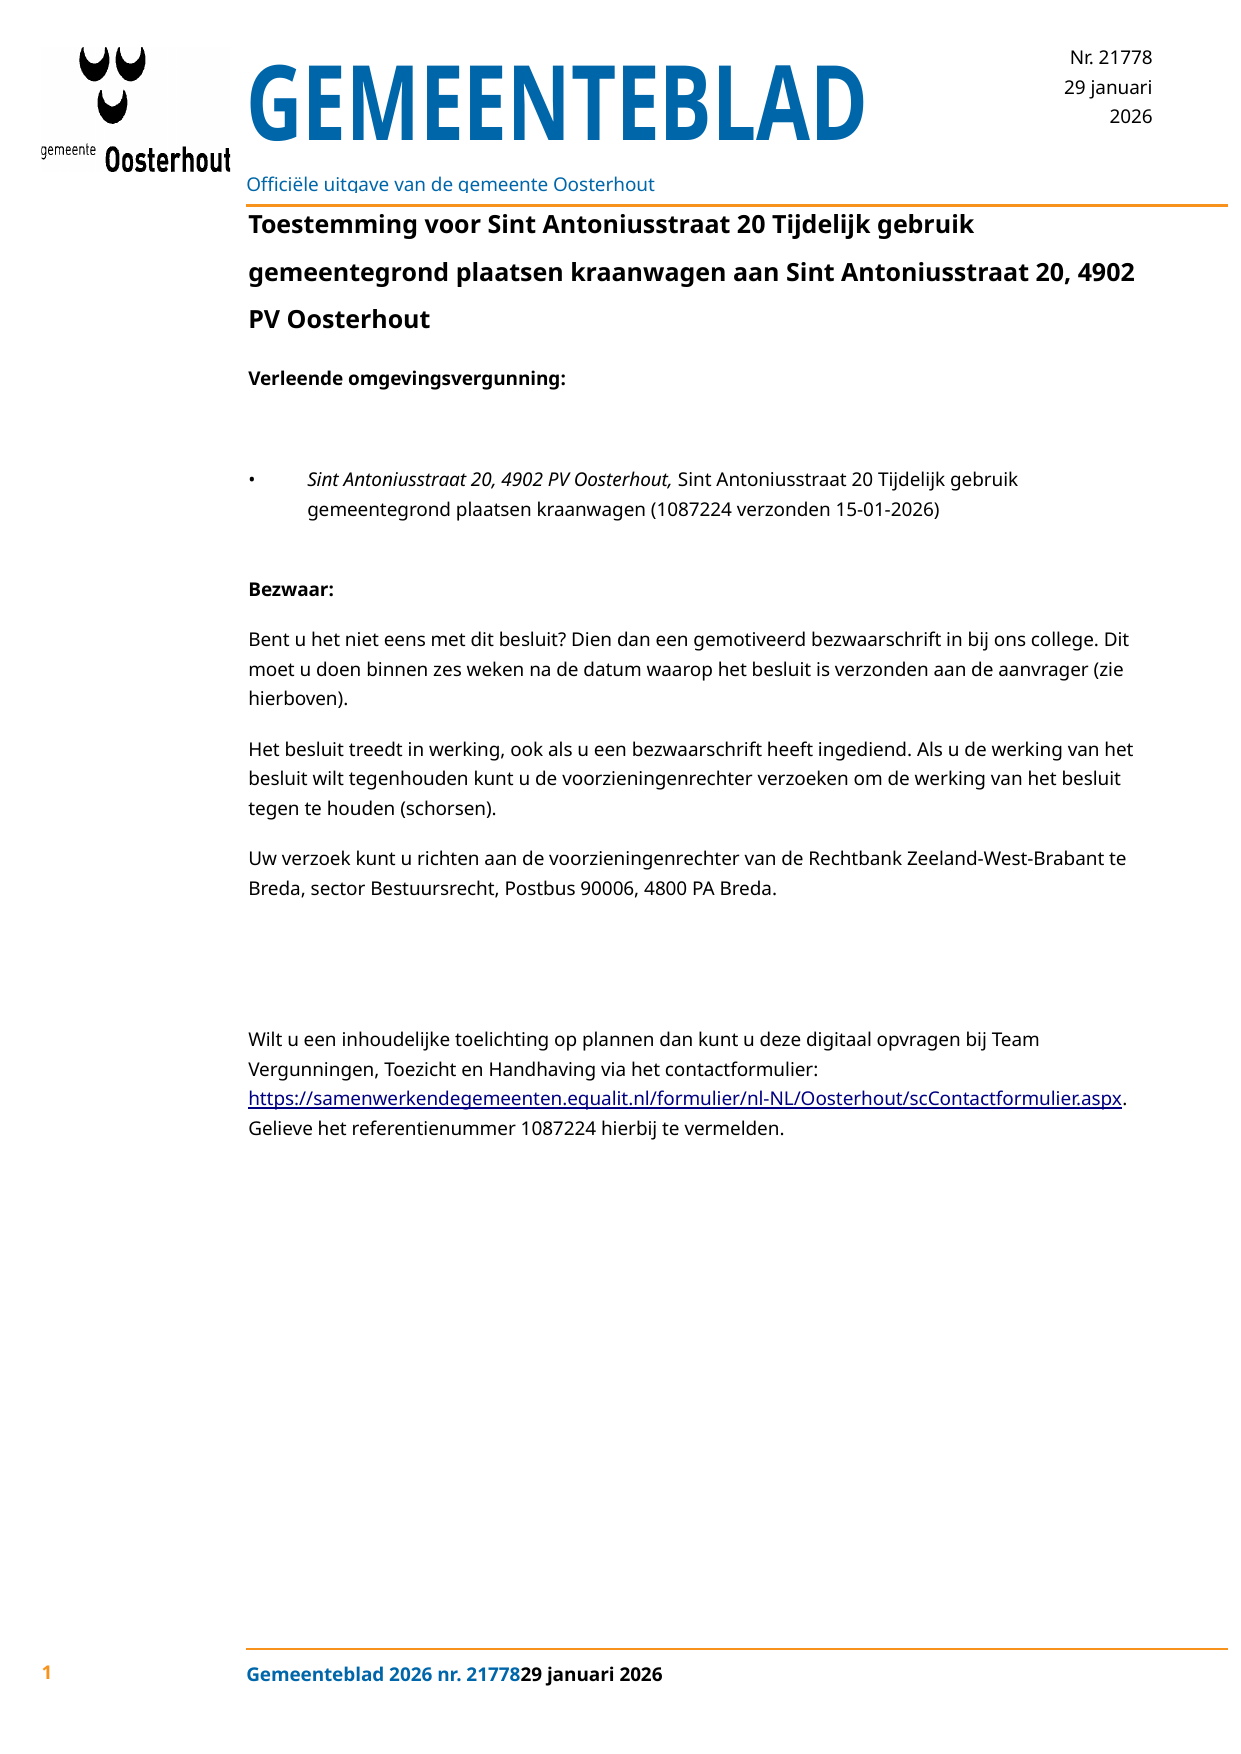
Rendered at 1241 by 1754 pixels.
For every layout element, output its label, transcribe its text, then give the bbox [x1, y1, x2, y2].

text Bezwaar: [248, 576, 1152, 602]
text Wilt u een inhoudelijke toelichting op plannen dan kunt u deze digitaal opvragen bij Team Vergunningen, Toezicht en Handhaving via het contactformulier: https://samenwerkendegemeenten.equalit.nl/formulier/nl-NL/Oosterhout/scContactformulier.aspx. Gelieve het referentienummer 1087224 hierbij te vermelden. [248, 1026, 1152, 1141]
text Het besluit treedt in werking, ook als u een bezwaarschrift heeft ingediend. Als u de werking van het besluit wilt tegenhouden kunt u de voorzieningenrechter verzoeken om de werking van het besluit tegen te houden (schorsen). [248, 736, 1152, 821]
text Bent u het niet eens met dit besluit? Dien dan een gemotiveerd bezwaarschrift in bij ons college. Dit moet u doen binnen zes weken na de datum waarop het besluit is verzonden aan de aanvrager (zie hierboven). [248, 626, 1152, 711]
picture [41, 47, 231, 172]
text Verleende omgevingsvergunning: [248, 366, 1152, 391]
list Sint Antoniusstraat 20, 4902 PV Oosterhout, Sint Antoniusstraat 20 Tijdelijk gebruik gemeentegrond plaatsen kraanwagen (1087224 verzonden 15-01-2026) [248, 466, 1152, 522]
text Uw verzoek kunt u richten aan de voorzieningenrechter van de Rechtbank Zeeland-West-Brabant te Breda, sector Bestuursrecht, Postbus 90006, 4800 PA Breda. [248, 846, 1152, 901]
text Toestemming voor Sint Antoniusstraat 20 Tijdelijk gebruik gemeentegrond plaatsen kraanwagen aan Sint Antoniusstraat 20, 4902 PV Oosterhout [248, 207, 1152, 336]
